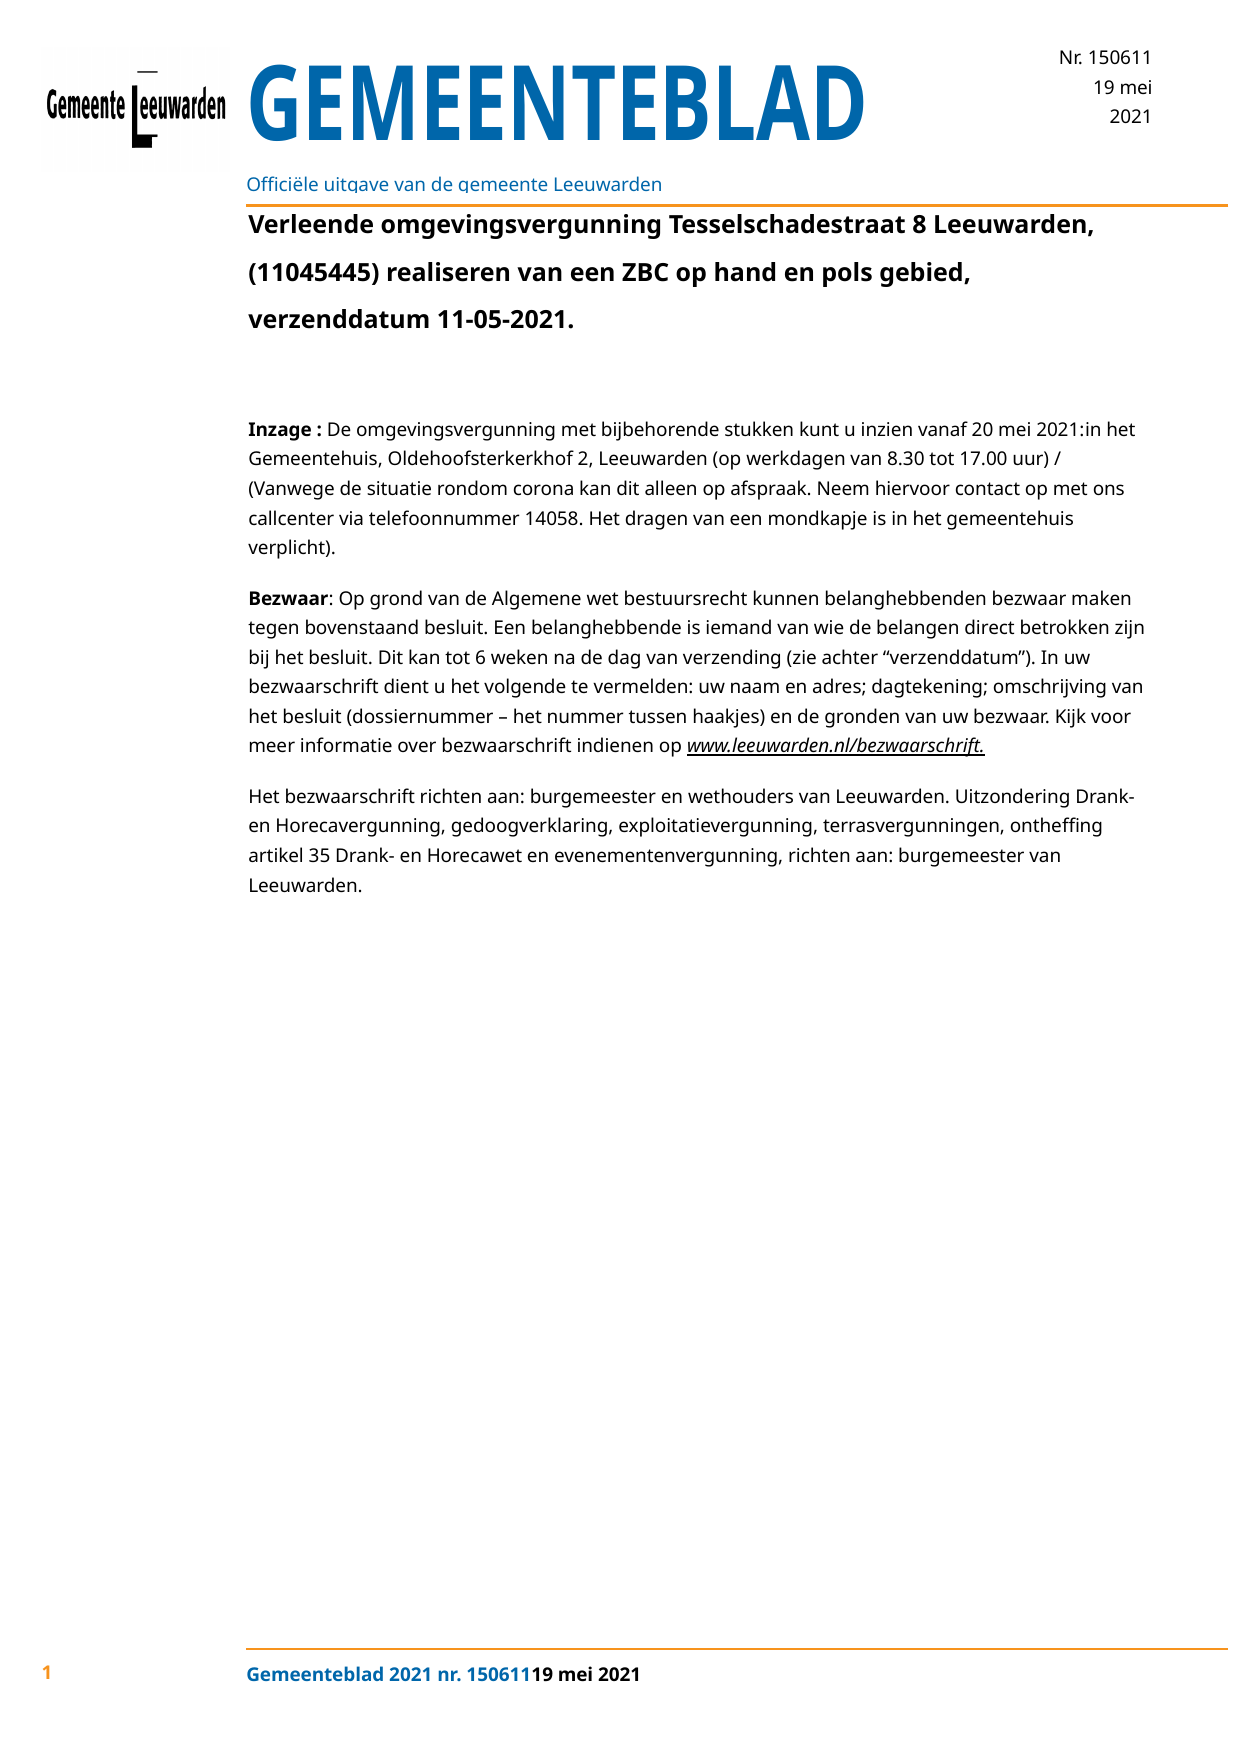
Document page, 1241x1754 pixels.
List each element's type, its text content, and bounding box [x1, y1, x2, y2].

text Verleende omgevingsvergunning Tesselschadestraat 8 Leeuwarden, (11045445) realiseren van een ZBC op hand en pols gebied, verzenddatum 11-05-2021. [248, 207, 1152, 336]
picture [41, 47, 231, 172]
text Bezwaar: Op grond van de Algemene wet bestuursrecht kunnen belanghebbenden bezwaar maken tegen bovenstaand besluit. Een belanghebbende is iemand van wie de belangen direct betrokken zijn bij het besluit. Dit kan tot 6 weken na de dag van verzending (zie achter “verzenddatum”). In uw bezwaarschrift dient u het volgende te vermelden: uw naam en adres; dagtekening; omschrijving van het besluit (dossiernummer – het nummer tussen haakjes) en de gronden van uw bezwaar. Kijk voor meer informatie over bezwaarschrift indienen op www.leeuwarden.nl/bezwaarschrift. [248, 585, 1152, 758]
text Het bezwaarschrift richten aan: burgemeester en wethouders van Leeuwarden. Uitzondering Drank- en Horecavergunning, gedoogverklaring, exploitatievergunning, terrasvergunningen, ontheffing artikel 35 Drank- en Horecawet en evenementenvergunning, richten aan: burgemeester van Leeuwarden. [248, 783, 1152, 897]
text Inzage : De omgevingsvergunning met bijbehorende stukken kunt u inzien vanaf 20 mei 2021:in het Gemeentehuis, Oldehoofsterkerkhof 2, Leeuwarden (op werkdagen van 8.30 tot 17.00 uur) / (Vanwege de situatie rondom corona kan dit alleen op afspraak. Neem hiervoor contact op met ons callcenter via telefoonnummer 14058. Het dragen van een mondkapje is in het gemeentehuis verplicht). [248, 416, 1152, 560]
